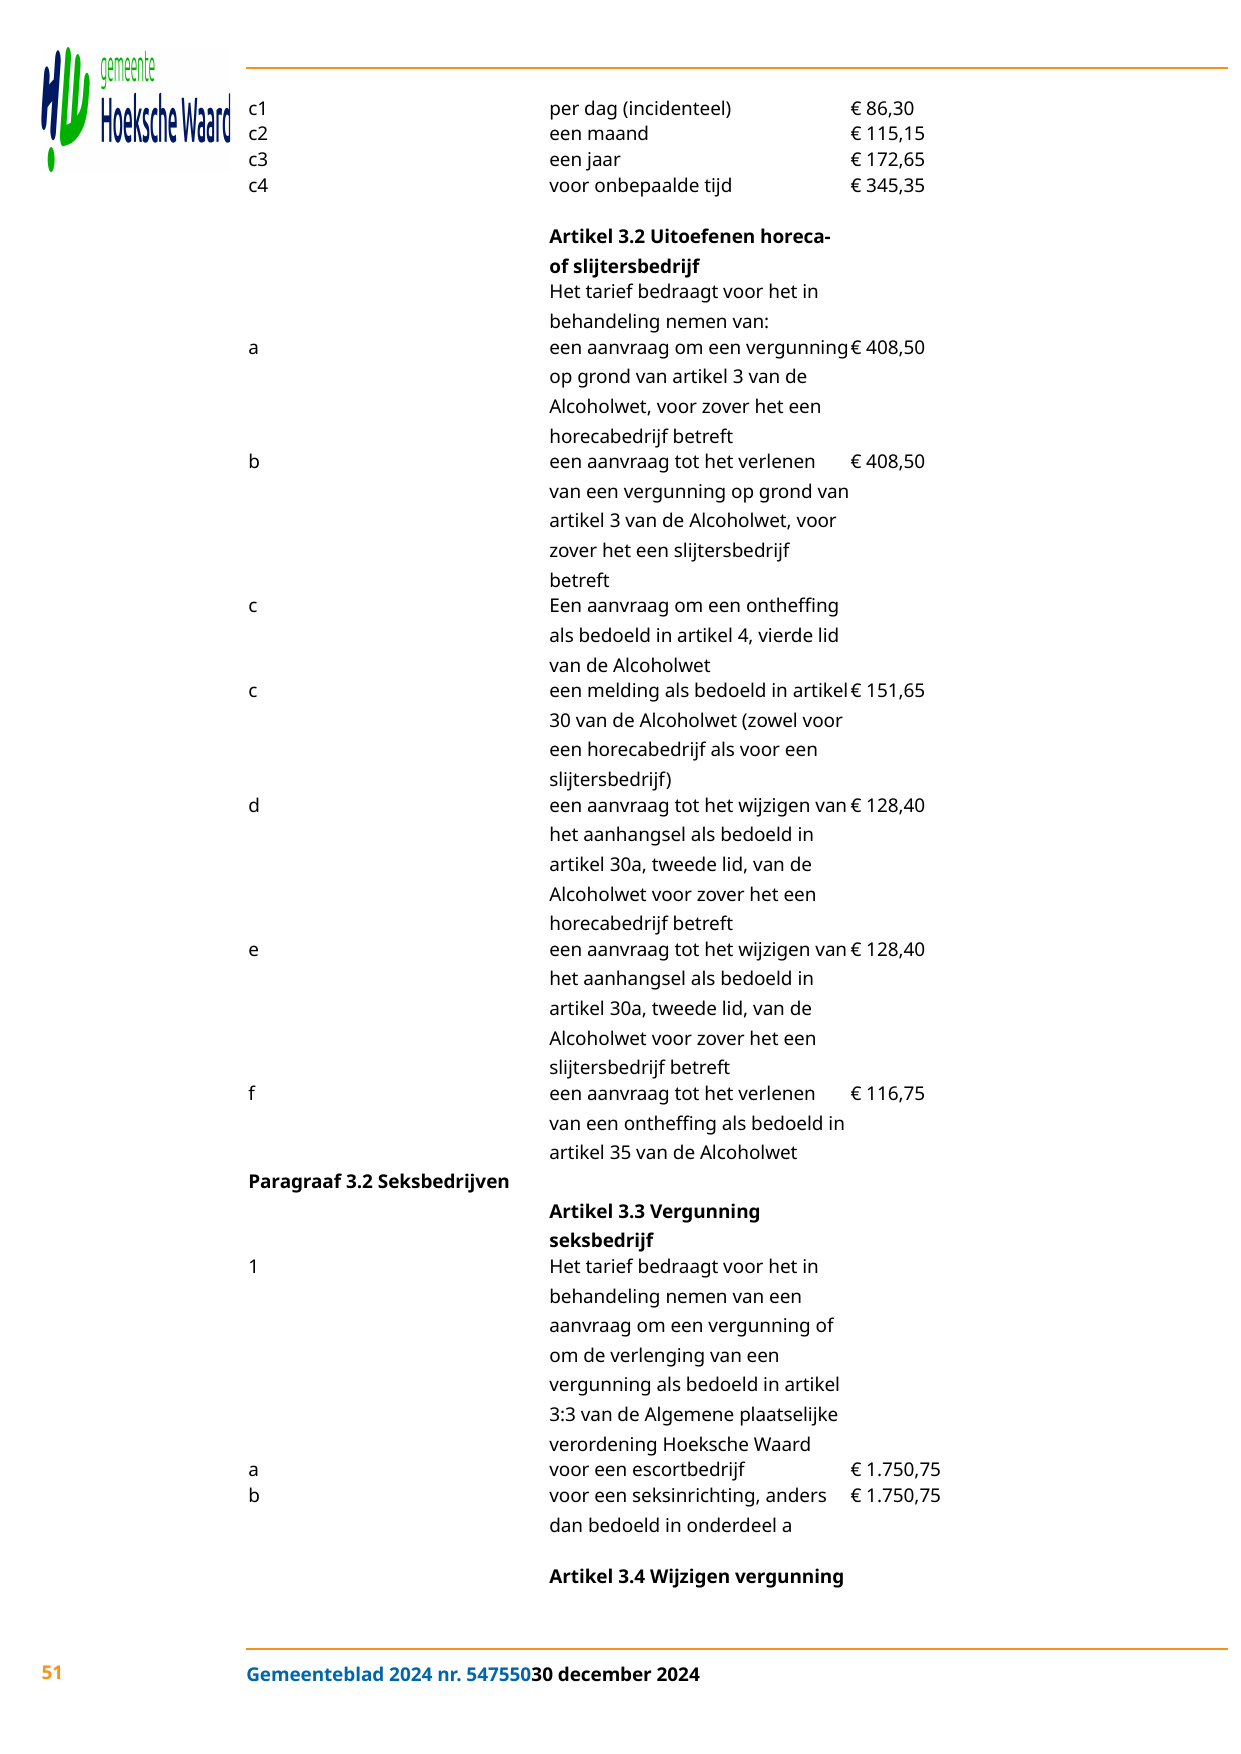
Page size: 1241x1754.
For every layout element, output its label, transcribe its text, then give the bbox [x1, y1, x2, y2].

table_cell [850, 593, 1152, 677]
table_cell voor een seksinrichting, anders dan bedoeld in onderdeel a [549, 1482, 850, 1537]
table_cell c [248, 678, 549, 792]
table_cell € 128,40 [850, 936, 1152, 1080]
table_cell [549, 198, 850, 223]
table_cell € 116,75 [850, 1080, 1152, 1165]
table_cell a [248, 334, 549, 448]
table_cell a [248, 1456, 549, 1482]
table_cell [850, 279, 1152, 334]
table_cell een aanvraag tot het verlenen van een vergunning op grond van artikel 3 van de Alcoholwet, voor zover het een slijtersbedrijf betreft [549, 449, 850, 593]
table_header [248, 1198, 549, 1253]
table_cell b [248, 1482, 549, 1537]
text Paragraaf 3.2 Seksbedrijven [248, 1168, 1152, 1194]
table_cell € 86,30 [850, 95, 1152, 121]
table_cell per dag (incidenteel) [549, 95, 850, 121]
table_cell € 1.750,75 [850, 1456, 1152, 1482]
table_cell € 128,40 [850, 792, 1152, 936]
table_cell e [248, 936, 549, 1080]
table_cell [850, 1538, 1152, 1563]
table_cell b [248, 449, 549, 593]
table_cell c3 [248, 146, 549, 172]
table_cell Het tarief bedraagt voor het in behandeling nemen van een aanvraag om een vergunning of om de verlenging van een vergunning als bedoeld in artikel 3:3 van de Algemene plaatselijke verordening Hoeksche Waard [549, 1253, 850, 1456]
table_cell Artikel 3.2 Uitoefenen horeca- of slijtersbedrijf [549, 224, 850, 279]
table_cell [850, 1563, 1152, 1589]
table_cell € 408,50 [850, 334, 1152, 448]
table_cell € 115,15 [850, 121, 1152, 146]
table_cell c4 [248, 172, 549, 198]
table_cell Een aanvraag om een ontheffing als bedoeld in artikel 4, vierde lid van de Alcoholwet [549, 593, 850, 677]
table_cell een aanvraag om een vergunning op grond van artikel 3 van de Alcoholwet, voor zover het een horecabedrijf betreft [549, 334, 850, 448]
table_cell een jaar [549, 146, 850, 172]
table_cell [248, 1563, 549, 1589]
table_cell een melding als bedoeld in artikel 30 van de Alcoholwet (zowel voor een horecabedrijf als voor een slijtersbedrijf) [549, 678, 850, 792]
table_cell voor onbepaalde tijd [549, 172, 850, 198]
table_cell Artikel 3.4 Wijzigen vergunning [549, 1563, 850, 1589]
table_cell [850, 198, 1152, 223]
table_cell [248, 1538, 549, 1563]
table_cell een aanvraag tot het wijzigen van het aanhangsel als bedoeld in artikel 30a, tweede lid, van de Alcoholwet voor zover het een slijtersbedrijf betreft [549, 936, 850, 1080]
table_cell 1 [248, 1253, 549, 1456]
table_cell [248, 224, 549, 279]
table_cell [549, 1538, 850, 1563]
table_cell € 408,50 [850, 449, 1152, 593]
table_cell een aanvraag tot het verlenen van een ontheffing als bedoeld in artikel 35 van de Alcoholwet [549, 1080, 850, 1165]
table_cell € 151,65 [850, 678, 1152, 792]
table_cell c [248, 593, 549, 677]
table_header [850, 1198, 1152, 1253]
table_cell € 172,65 [850, 146, 1152, 172]
picture [41, 47, 231, 172]
table_cell een maand [549, 121, 850, 146]
table_cell d [248, 792, 549, 936]
table_cell [248, 279, 549, 334]
table_cell c2 [248, 121, 549, 146]
table_cell [850, 1253, 1152, 1456]
table_cell voor een escortbedrijf [549, 1456, 850, 1482]
table_cell [850, 224, 1152, 279]
table_cell f [248, 1080, 549, 1165]
table_cell € 345,35 [850, 172, 1152, 198]
table_cell Het tarief bedraagt voor het in behandeling nemen van: [549, 279, 850, 334]
table_cell c1 [248, 95, 549, 121]
table_cell [248, 198, 549, 223]
table_header Artikel 3.3 Vergunning seksbedrijf [549, 1198, 850, 1253]
table_cell € 1.750,75 [850, 1482, 1152, 1537]
table_cell een aanvraag tot het wijzigen van het aanhangsel als bedoeld in artikel 30a, tweede lid, van de Alcoholwet voor zover het een horecabedrijf betreft [549, 792, 850, 936]
